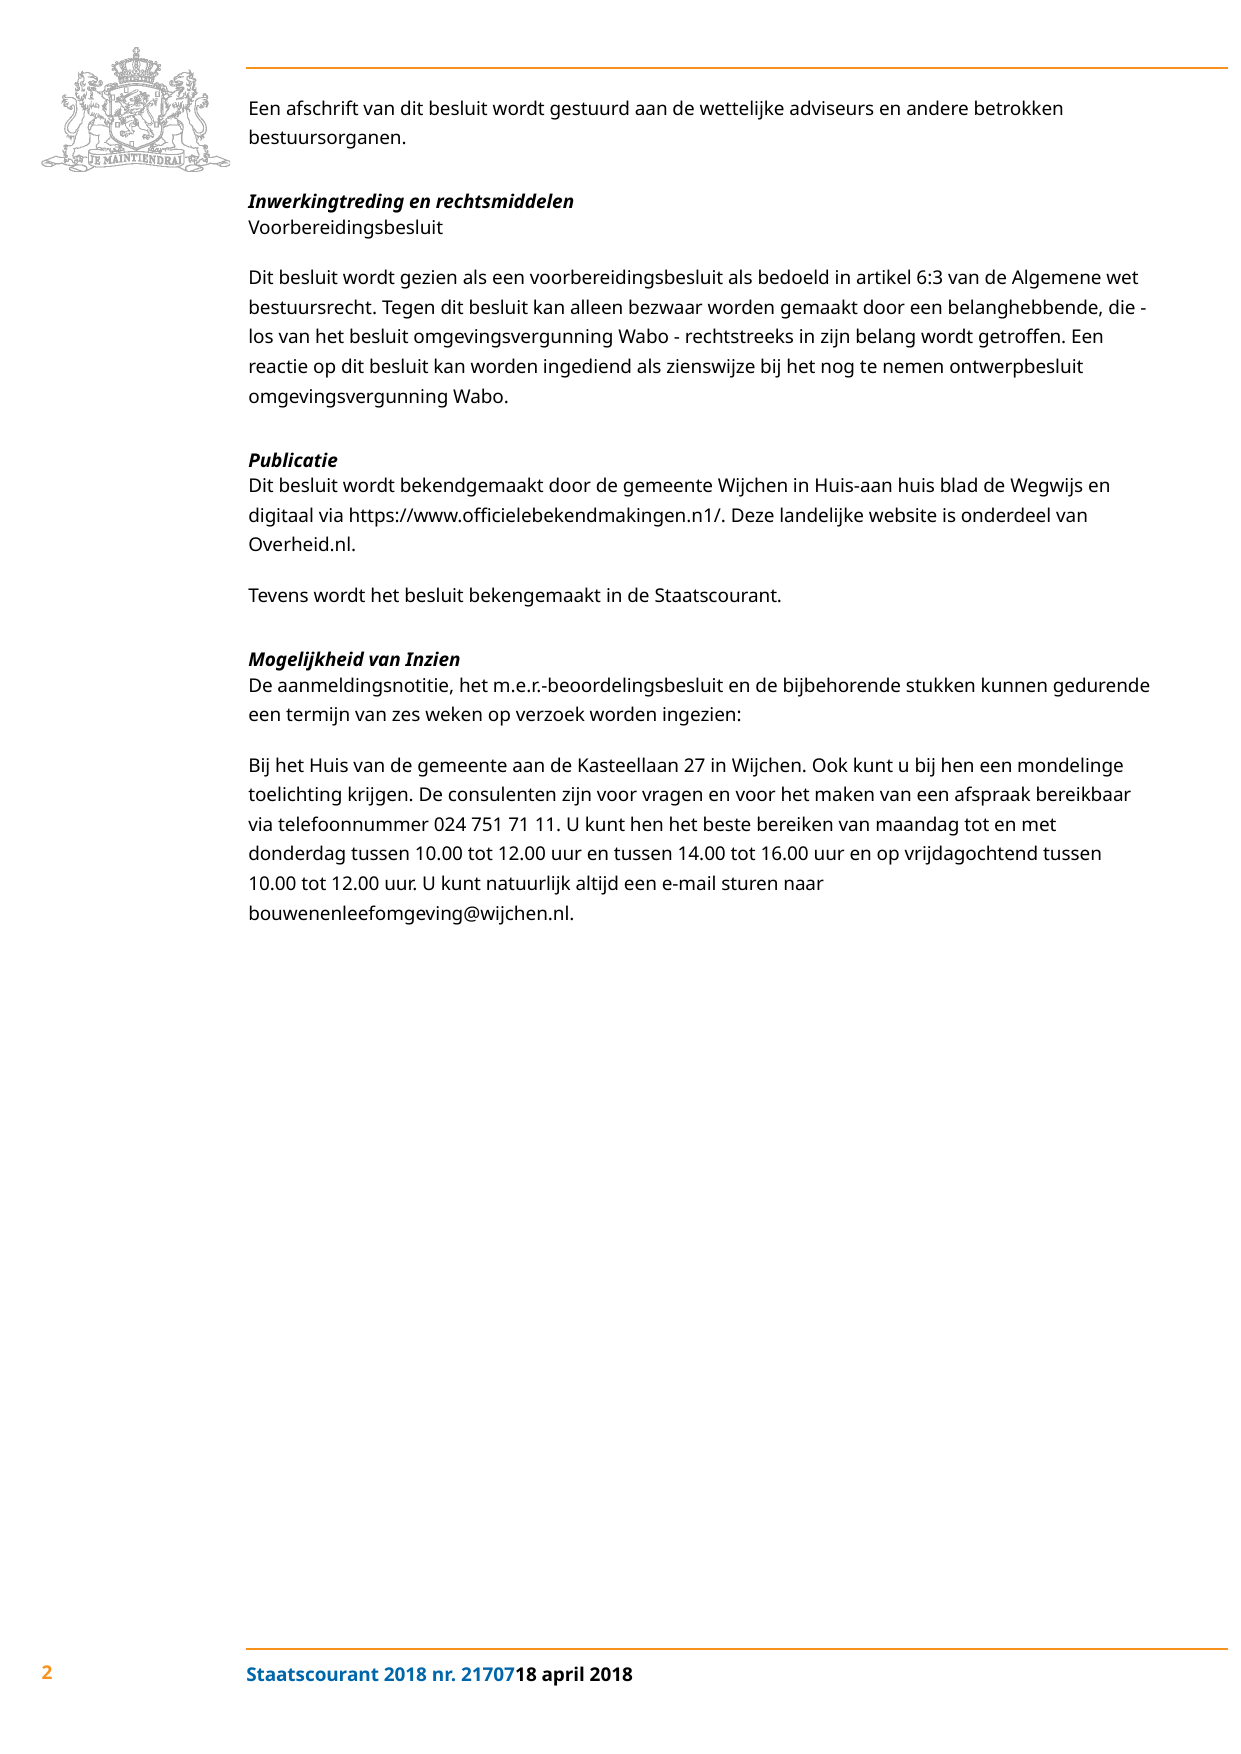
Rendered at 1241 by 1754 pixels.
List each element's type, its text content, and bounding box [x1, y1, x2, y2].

text Een afschrift van dit besluit wordt gestuurd aan de wettelijke adviseurs en andere betrokken bestuursorganen. [248, 95, 1152, 150]
text Bij het Huis van de gemeente aan de Kasteellaan 27 in Wijchen. Ook kunt u bij hen een mondelinge toelichting krijgen. De consulenten zijn voor vragen en voor het maken van een afspraak bereikbaar via telefoonnummer 024 751 71 11. U kunt hen het beste bereiken van maandag tot en met donderdag tussen 10.00 tot 12.00 uur en tussen 14.00 tot 16.00 uur en op vrijdagochtend tussen 10.00 tot 12.00 uur. U kunt natuurlijk altijd een e-mail sturen naar bouwenenleefomgeving@wijchen.nl. [248, 752, 1152, 925]
picture [41, 47, 231, 172]
text Voorbereidingsbesluit [248, 214, 1152, 240]
text Inwerkingtreding en rechtsmiddelen [248, 188, 1152, 214]
text De aanmeldingsnotitie, het m.e.r.-beoordelingsbesluit en de bijbehorende stukken kunnen gedurende een termijn van zes weken op verzoek worden ingezien: [248, 672, 1152, 727]
text Publicatie [248, 447, 1152, 472]
text Tevens wordt het besluit bekengemaakt in de Staatscourant. [248, 582, 1152, 608]
text Dit besluit wordt bekendgemaakt door de gemeente Wijchen in Huis-aan huis blad de Wegwijs en digitaal via https://www.officielebekendmakingen.n1/. Deze landelijke website is onderdeel van Overheid.nl. [248, 472, 1152, 557]
text Mogelijkheid van Inzien [248, 646, 1152, 672]
text Dit besluit wordt gezien als een voorbereidingsbesluit als bedoeld in artikel 6:3 van de Algemene wet bestuursrecht. Tegen dit besluit kan alleen bezwaar worden gemaakt door een belanghebbende, die - los van het besluit omgevingsvergunning Wabo - rechtstreeks in zijn belang wordt getroffen. Een reactie op dit besluit kan worden ingediend als zienswijze bij het nog te nemen ontwerpbesluit omgevingsvergunning Wabo. [248, 264, 1152, 408]
